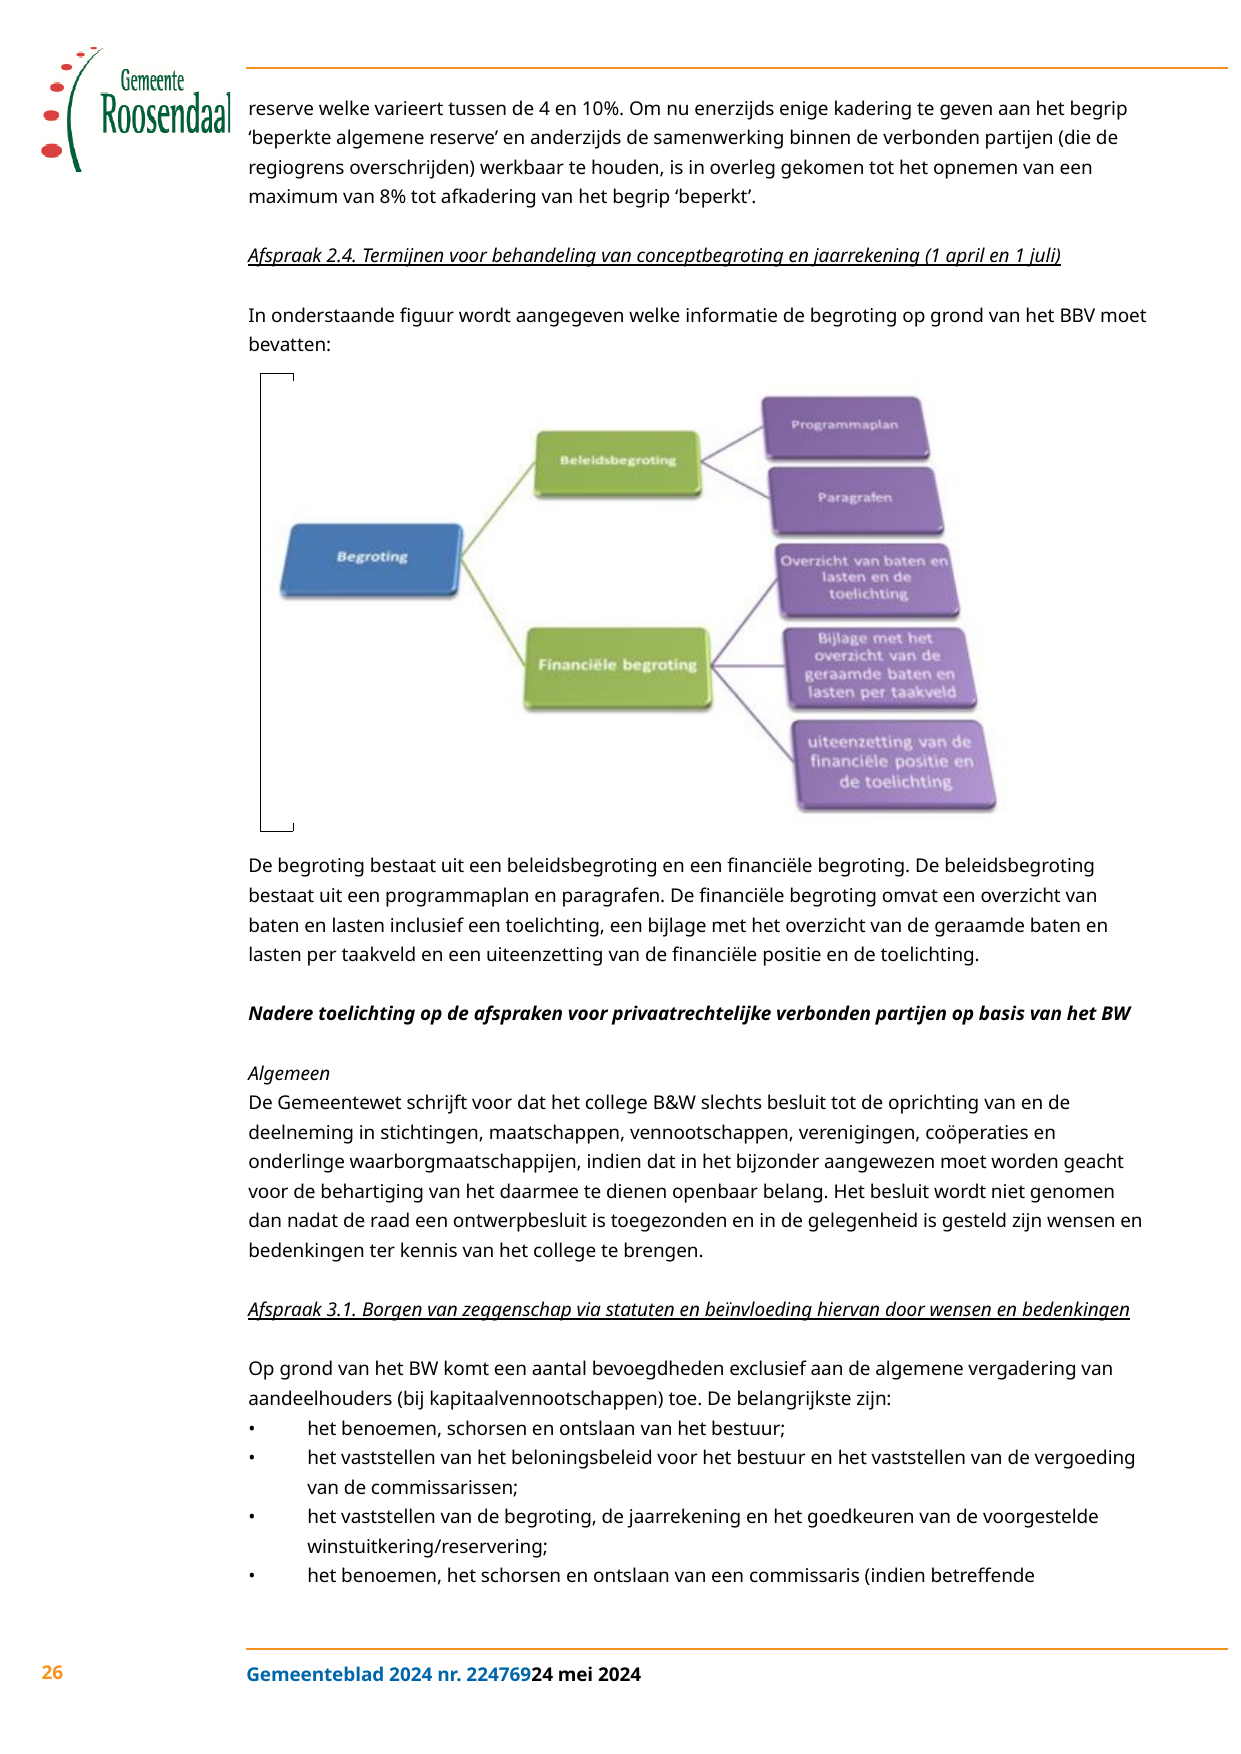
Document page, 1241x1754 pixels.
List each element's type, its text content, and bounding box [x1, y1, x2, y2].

text In onderstaande figuur wordt aangegeven welke informatie de begroting op grond van het BBV moet bevatten: [248, 302, 1152, 357]
picture [268, 381, 1037, 823]
picture [41, 47, 231, 172]
text Nadere toelichting op de afspraken voor privaatrechtelijke verbonden partijen op basis van het BW [248, 1001, 1152, 1026]
list het vaststellen van het beloningsbeleid voor het bestuur en het vaststellen van de vergoeding van de commissarissen; [248, 1444, 1152, 1500]
text Afspraak 2.4. Termijnen voor behandeling van conceptbegroting en jaarrekening (1 april en 1 juli) [248, 243, 1152, 268]
text Op grond van het BW komt een aantal bevoegdheden exclusief aan de algemene vergadering van aandeelhouders (bij kapitaalvennootschappen) toe. De belangrijkste zijn: [248, 1356, 1152, 1411]
list het vaststellen van de begroting, de jaarrekening en het goedkeuren van de voorgestelde winstuitkering/reservering; [248, 1503, 1152, 1559]
text De Gemeentewet schrijft voor dat het college B&W slechts besluit tot de oprichting van en de deelneming in stichtingen, maatschappen, vennootschappen, verenigingen, coöperaties en onderlinge waarborgmaatschappijen, indien dat in het bijzonder aangewezen moet worden geacht voor de behartiging van het daarmee te dienen openbaar belang. Het besluit wordt niet genomen dan nadat de raad een ontwerpbesluit is toegezonden en in de gelegenheid is gesteld zijn wensen en bedenkingen ter kennis van het college te brengen. [248, 1089, 1152, 1263]
text Algemeen [248, 1060, 1152, 1086]
text De begroting bestaat uit een beleidsbegroting en een financiële begroting. De beleidsbegroting bestaat uit een programmaplan en paragrafen. De financiële begroting omvat een overzicht van baten en lasten inclusief een toelichting, een bijlage met het overzicht van de geraamde baten en lasten per taakveld en een uiteenzetting van de financiële positie en de toelichting. [248, 853, 1152, 967]
list het benoemen, het schorsen en ontslaan van een commissaris (indien betreffende [248, 1563, 1152, 1588]
text Afspraak 3.1. Borgen van zeggenschap via statuten en beïnvloeding hiervan door wensen en bedenkingen [248, 1296, 1152, 1322]
text reserve welke varieert tussen de 4 en 10%. Om nu enerzijds enige kadering te geven aan het begrip ‘beperkte algemene reserve’ en anderzijds de samenwerking binnen de verbonden partijen (die de regiogrens overschrijden) werkbaar te houden, is in overleg gekomen tot het opnemen van een maximum van 8% tot afkadering van het begrip ‘beperkt’. [248, 95, 1152, 209]
list het benoemen, schorsen en ontslaan van het bestuur; [248, 1415, 1152, 1441]
